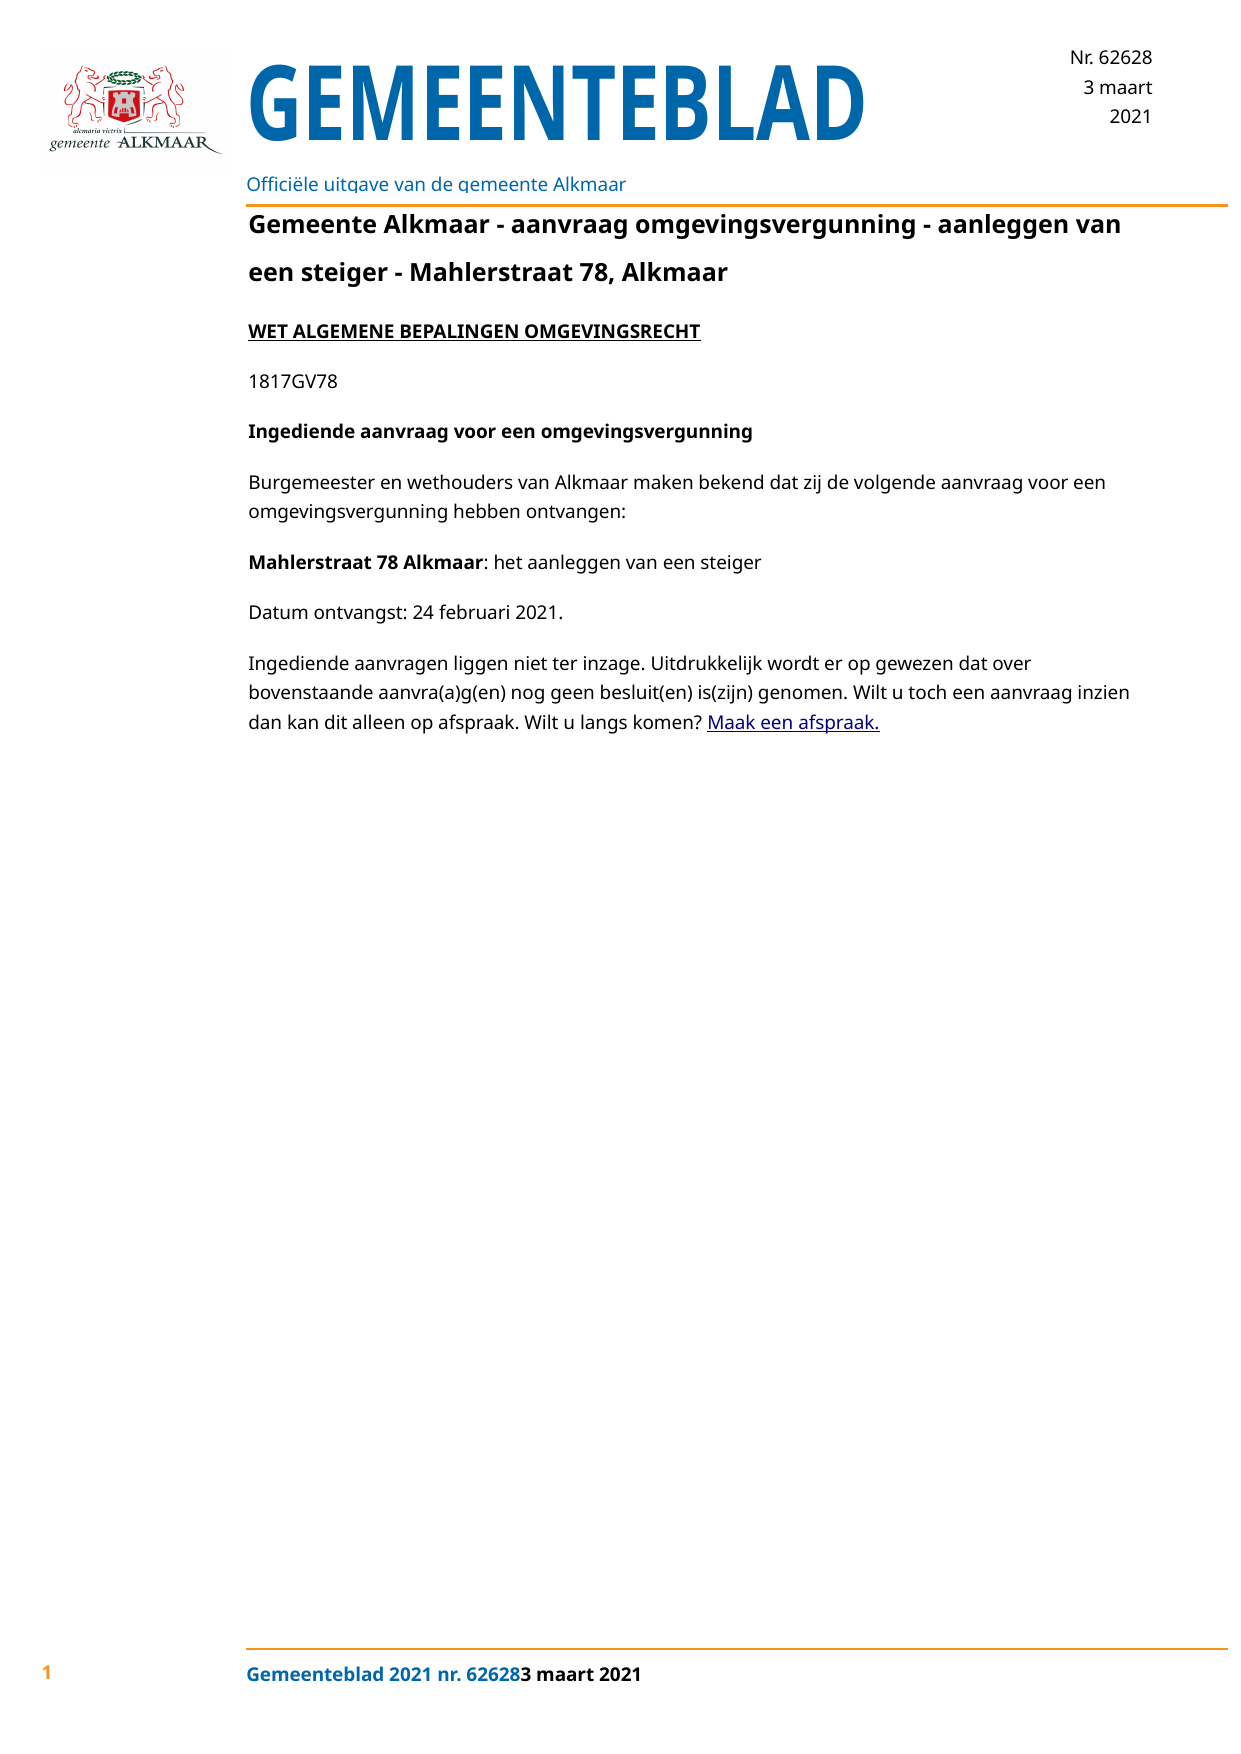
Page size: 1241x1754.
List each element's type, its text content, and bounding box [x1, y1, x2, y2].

text Gemeente Alkmaar - aanvraag omgevingsvergunning - aanleggen van een steiger - Mahlerstraat 78, Alkmaar [248, 207, 1152, 288]
text Ingediende aanvraag voor een omgevingsvergunning [248, 419, 1152, 444]
text Ingediende aanvragen liggen niet ter inzage. Uitdrukkelijk wordt er op gewezen dat over bovenstaande aanvra(a)g(en) nog geen besluit(en) is(zijn) genomen. Wilt u toch een aanvraag inzien dan kan dit alleen op afspraak. Wilt u langs komen? Maak een afspraak. [248, 650, 1152, 735]
text Datum ontvangst: 24 februari 2021. [248, 599, 1152, 625]
text Mahlerstraat 78 Alkmaar: het aanleggen van een steiger [248, 549, 1152, 575]
text Burgemeester en wethouders van Alkmaar maken bekend dat zij de volgende aanvraag voor een omgevingsvergunning hebben ontvangen: [248, 469, 1152, 524]
text 1817GV78 [248, 368, 1152, 394]
text WET ALGEMENE BEPALINGEN OMGEVINGSRECHT [248, 318, 1152, 344]
picture [41, 47, 231, 172]
